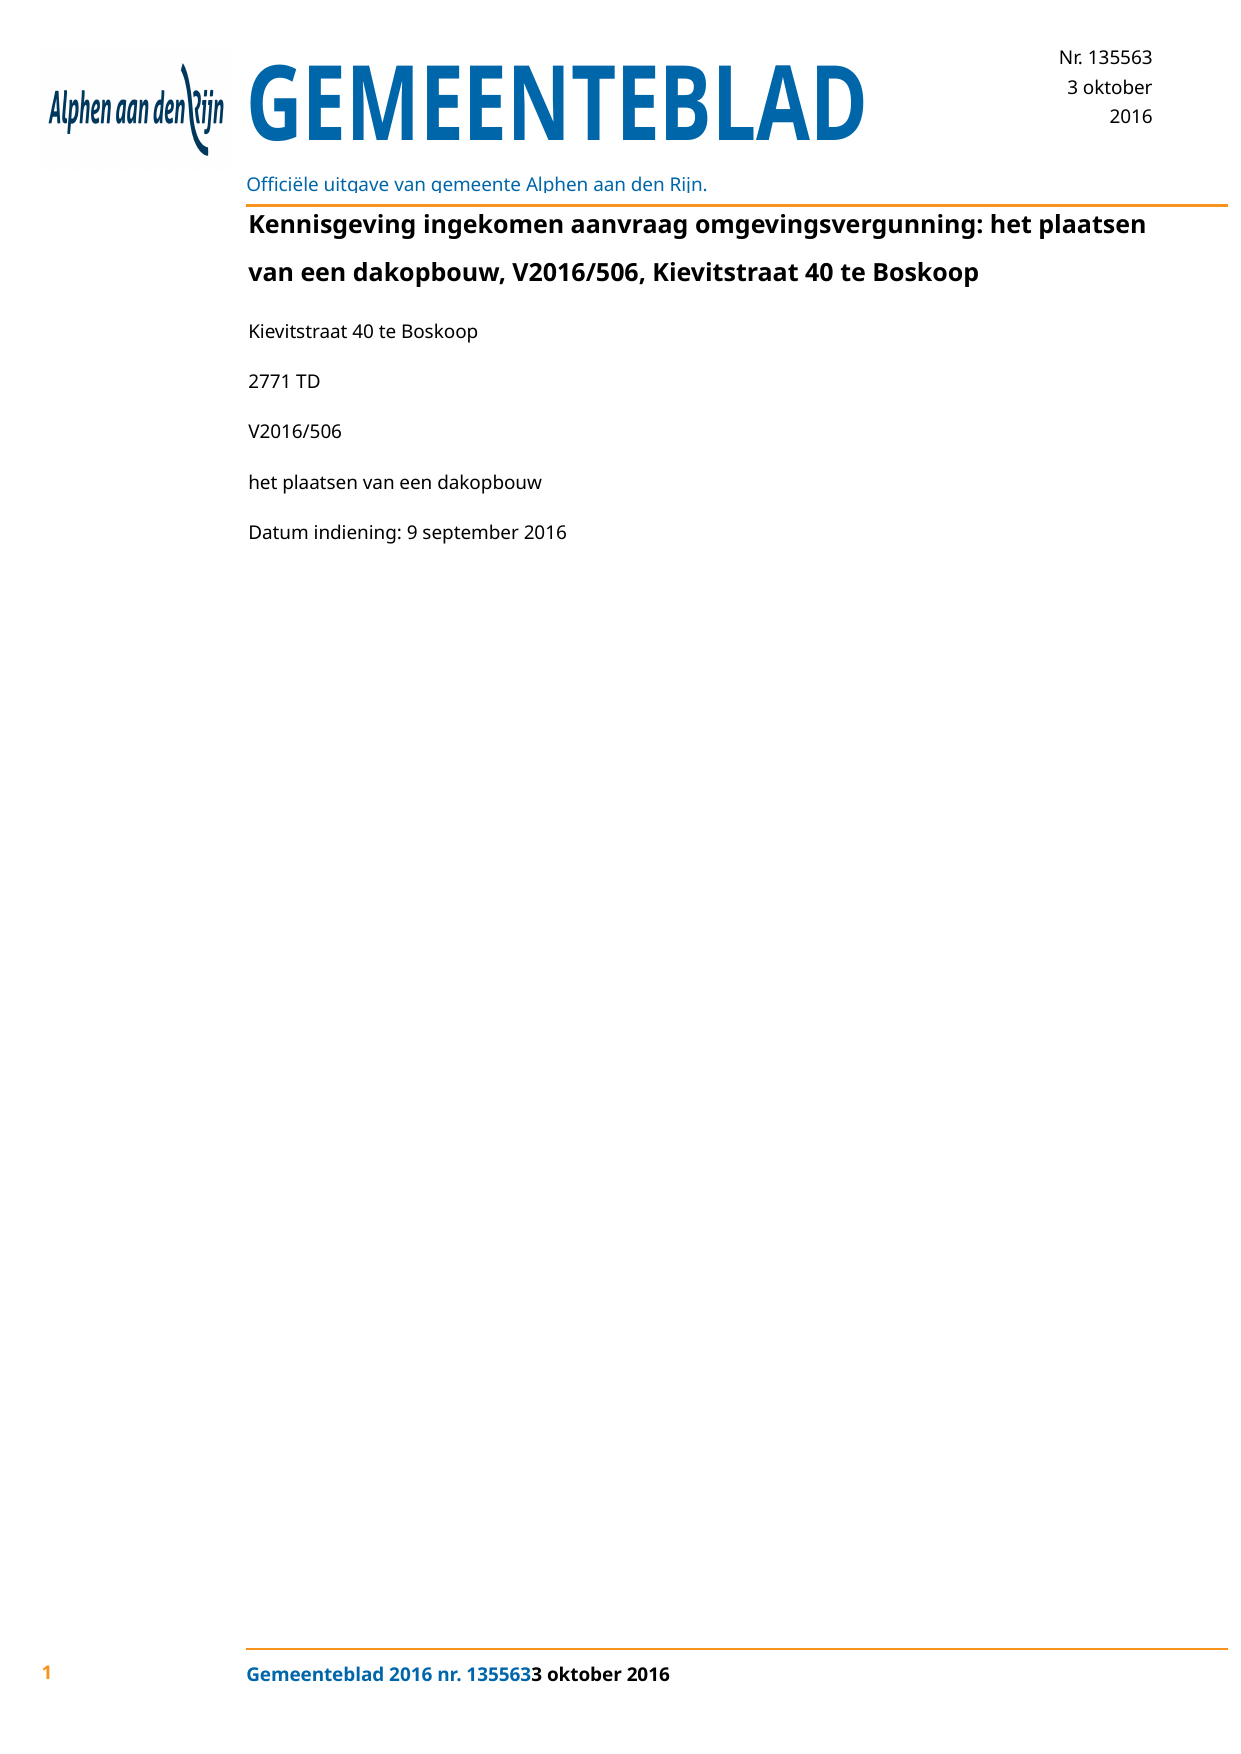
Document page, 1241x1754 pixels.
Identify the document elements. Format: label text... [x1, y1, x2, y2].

picture [41, 47, 231, 172]
text het plaatsen van een dakopbouw [248, 469, 1152, 495]
text V2016/506 [248, 419, 1152, 444]
text Kennisgeving ingekomen aanvraag omgevingsvergunning: het plaatsen van een dakopbouw, V2016/506, Kievitstraat 40 te Boskoop [248, 207, 1152, 288]
text Kievitstraat 40 te Boskoop [248, 318, 1152, 344]
text Datum indiening: 9 september 2016 [248, 519, 1152, 545]
text 2771 TD [248, 368, 1152, 394]
